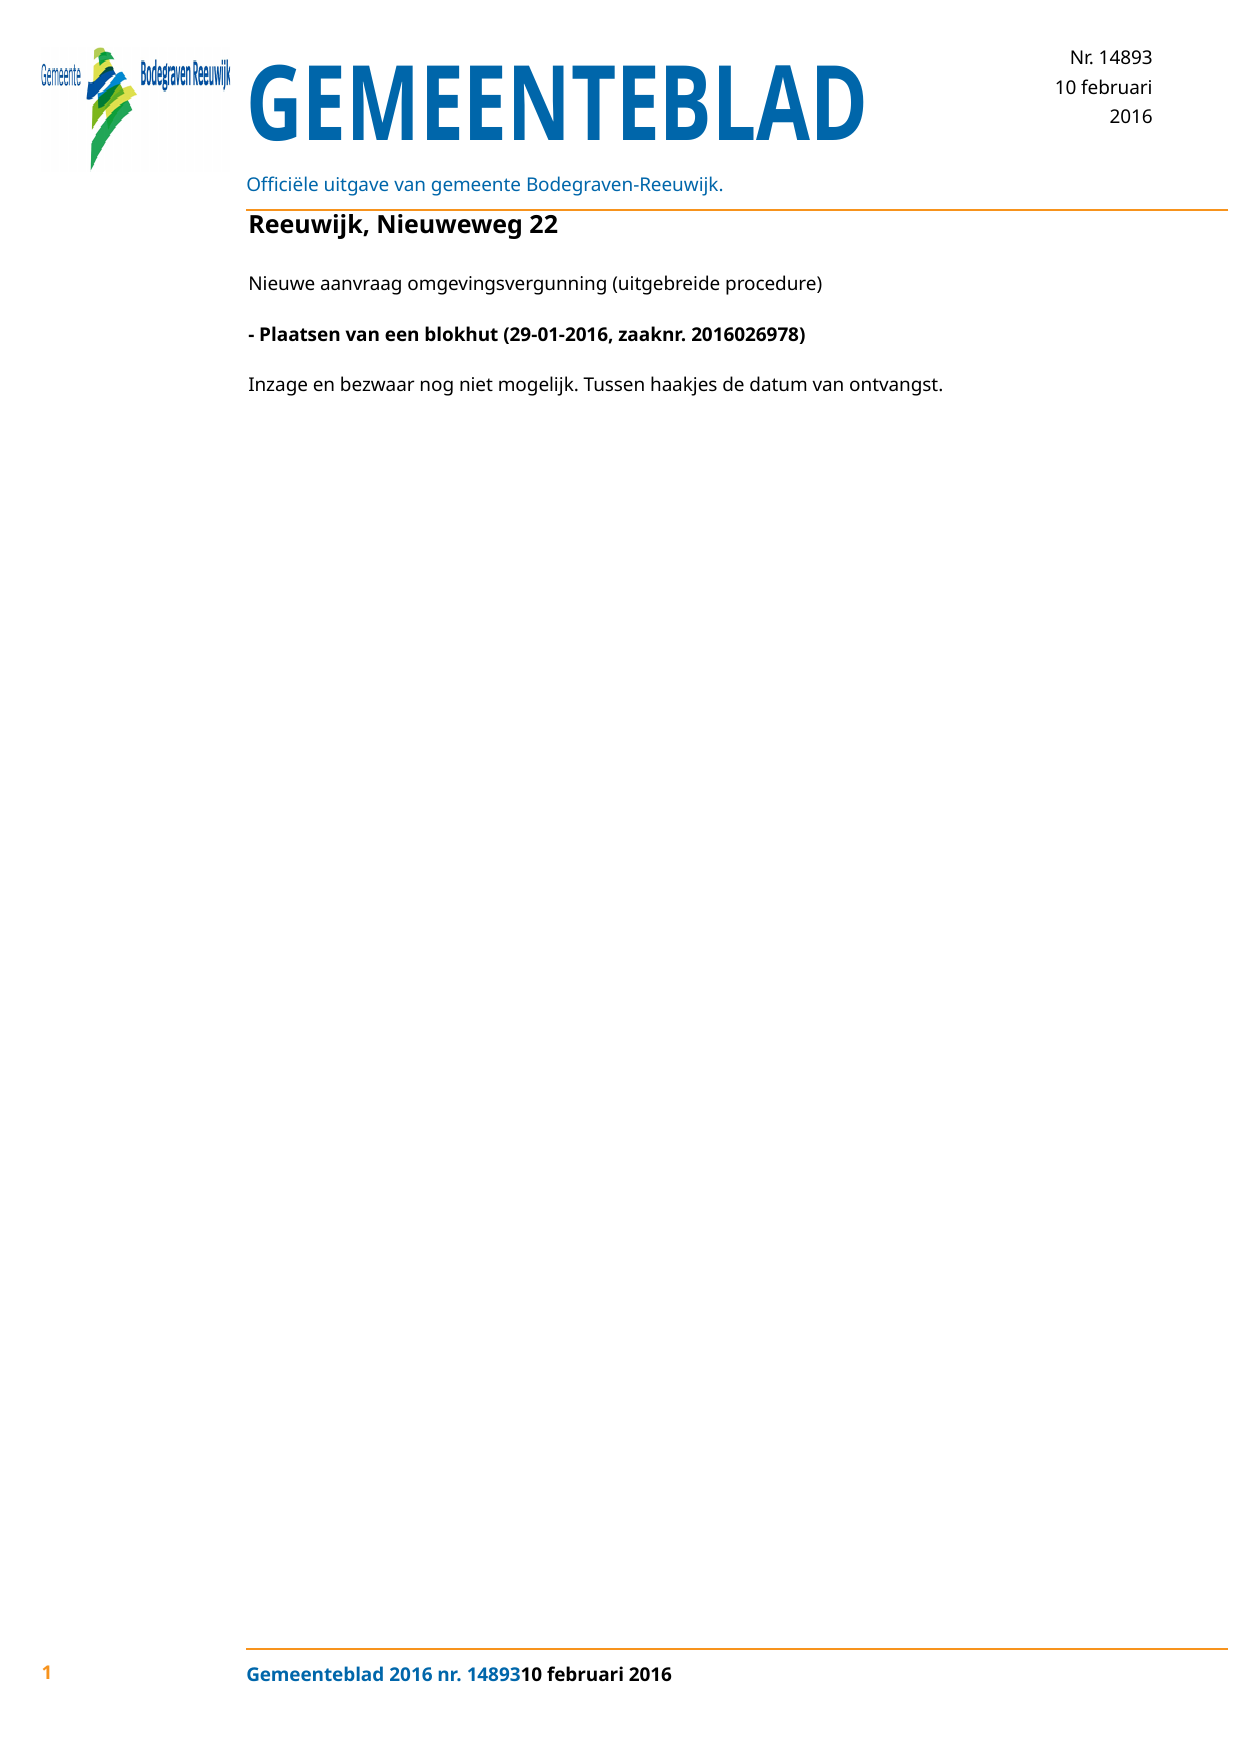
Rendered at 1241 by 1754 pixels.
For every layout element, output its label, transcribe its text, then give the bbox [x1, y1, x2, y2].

text Inzage en bezwaar nog niet mogelijk. Tussen haakjes de datum van ontvangst. [248, 371, 1152, 397]
text - Plaatsen van een blokhut (29‑01‑2016, zaaknr. 2016026978) [248, 321, 1152, 346]
picture [41, 47, 231, 172]
text Nieuwe aanvraag omgevingsvergunning (uitgebreide procedure) [248, 270, 1152, 296]
text Reeuwijk, Nieuweweg 22 [248, 211, 1152, 241]
